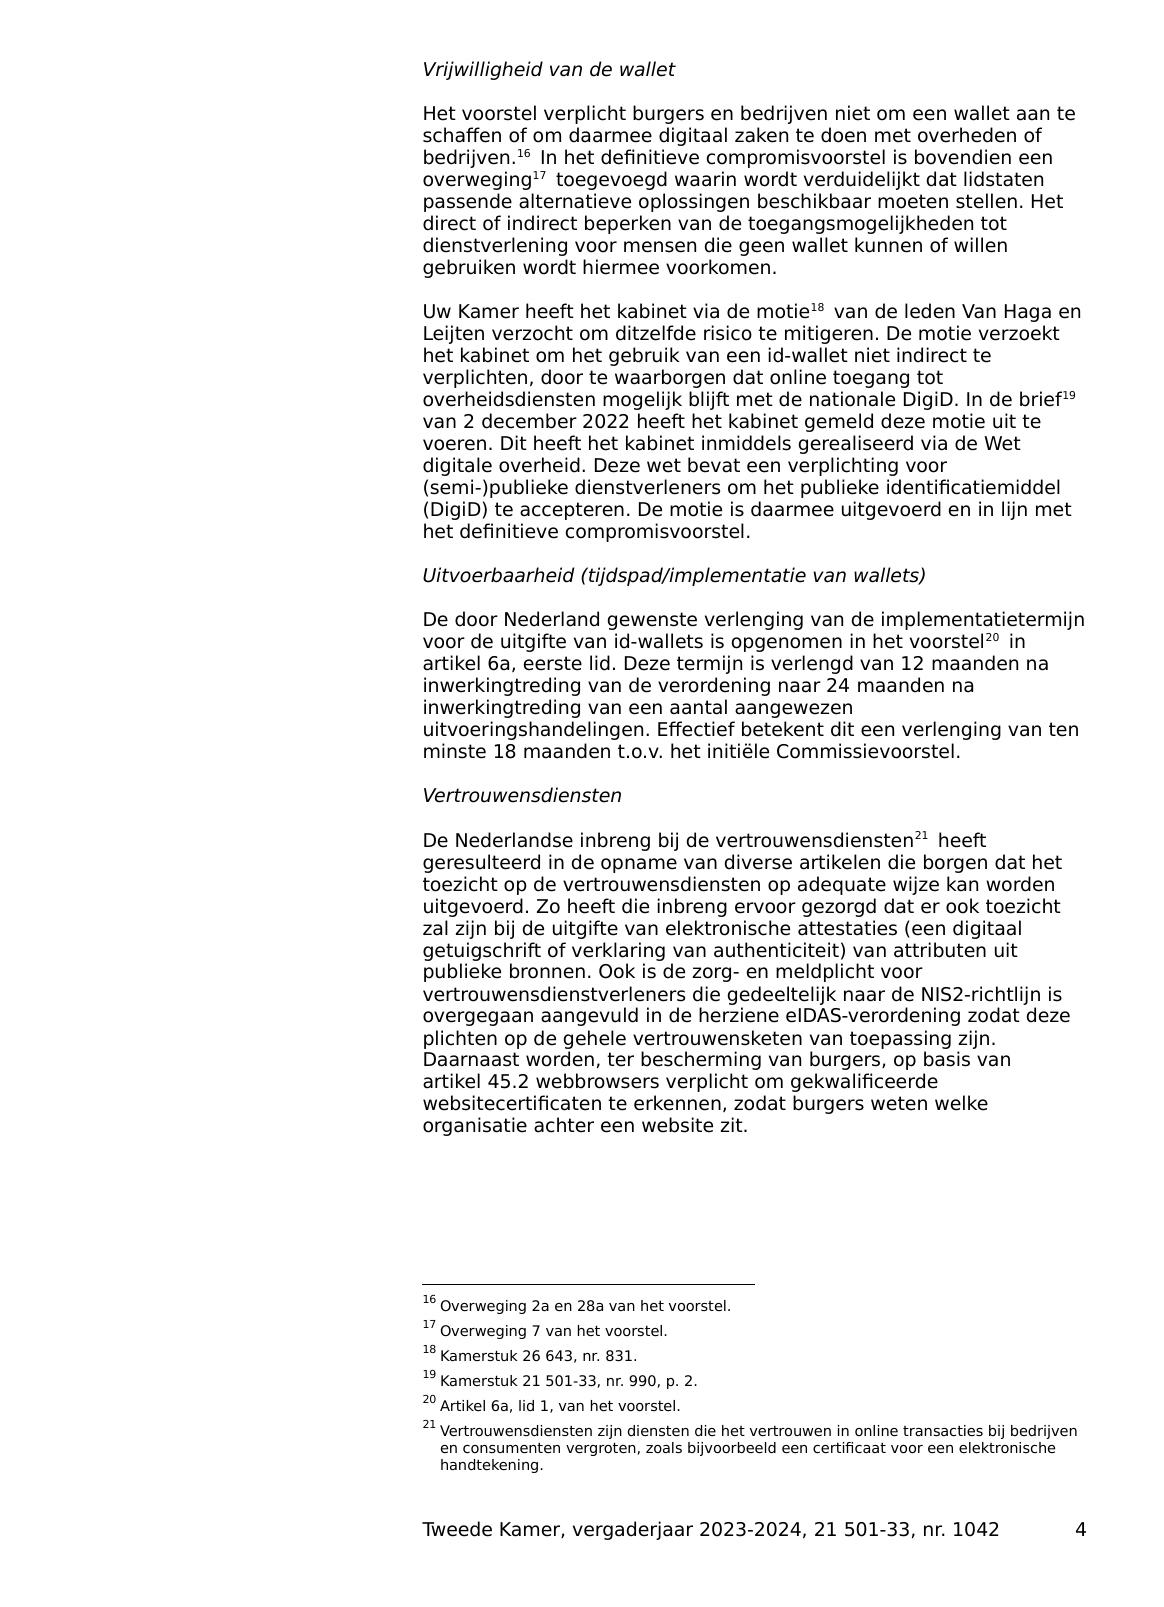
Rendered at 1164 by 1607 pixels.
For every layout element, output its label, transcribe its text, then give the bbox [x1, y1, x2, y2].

text De door Nederland gewenste verlenging van de implementatietermijn voor de uitgifte van id-wallets is opgenomen in het voorstel in artikel 6a, eerste lid. Deze termijn is verlengd van 12 maanden na inwerkingtreding van de verordening naar 24 maanden na inwerkingtreding van een aantal aangewezen uitvoeringshandelingen. Effectief betekent dit een verlenging van ten minste 18 maanden t.o.v. het initiële Commissievoorstel. [422, 609, 1087, 763]
text Vertrouwensdiensten zijn diensten die het vertrouwen in online transacties bij bedrijven en consumenten vergroten, zoals bijvoorbeeld een certificaat voor een elektronische handtekening. [422, 1418, 1087, 1474]
text Het voorstel verplicht burgers en bedrijven niet om een wallet aan te schaffen of om daarmee digitaal zaken te doen met overheden of bedrijven. In het definitieve compromisvoorstel is bovendien een overweging toegevoegd waarin wordt verduidelijkt dat lidstaten passende alternatieve oplossingen beschikbaar moeten stellen. Het direct of indirect beperken van de toegangsmogelijkheden tot dienstverlening voor mensen die geen wallet kunnen of willen gebruiken wordt hiermee voorkomen. [422, 103, 1087, 279]
text Uw Kamer heeft het kabinet via de motie van de leden Van Haga en Leijten verzocht om ditzelfde risico te mitigeren. De motie verzoekt het kabinet om het gebruik van een id-wallet niet indirect te verplichten, door te waarborgen dat online toegang tot overheidsdiensten mogelijk blijft met de nationale DigiD. In de brief van 2 december 2022 heeft het kabinet gemeld deze motie uit te voeren. Dit heeft het kabinet inmiddels gerealiseerd via de Wet digitale overheid. Deze wet bevat een verplichting voor (semi-)publieke dienstverleners om het publieke identificatiemiddel (DigiD) te accepteren. De motie is daarmee uitgevoerd en in lijn met het definitieve compromisvoorstel. [422, 301, 1087, 543]
text Kamerstuk 21 501-33, nr. 990, p. 2. [422, 1368, 1087, 1391]
text Kamerstuk 26 643, nr. 831. [422, 1343, 1087, 1366]
text Overweging 7 van het voorstel. [422, 1318, 1087, 1341]
text De Nederlandse inbreng bij de vertrouwensdiensten heeft geresulteerd in de opname van diverse artikelen die borgen dat het toezicht op de vertrouwensdiensten op adequate wijze kan worden uitgevoerd. Zo heeft die inbreng ervoor gezorgd dat er ook toezicht zal zijn bij de uitgifte van elektronische attestaties (een digitaal getuigschrift of verklaring van authenticiteit) van attributen uit publieke bronnen. Ook is de zorg- en meldplicht voor vertrouwensdienstverleners die gedeeltelijk naar de NIS2-richtlijn is overgegaan aangevuld in de herziene eIDAS-verordening zodat deze plichten op de gehele vertrouwensketen van toepassing zijn. Daarnaast worden, ter bescherming van burgers, op basis van artikel 45.2 webbrowsers verplicht om gekwalificeerde websitecertificaten te erkennen, zodat burgers weten welke organisatie achter een website zit. [422, 829, 1087, 1137]
text Artikel 6a, lid 1, van het voorstel. [422, 1393, 1087, 1416]
subtitle Vrijwilligheid van de wallet [422, 59, 1087, 81]
subtitle Uitvoerbaarheid (tijdspad/implementatie van wallets) [422, 565, 1087, 587]
text Overweging 2a en 28a van het voorstel. [422, 1293, 1087, 1316]
subtitle Vertrouwensdiensten [422, 785, 1087, 807]
